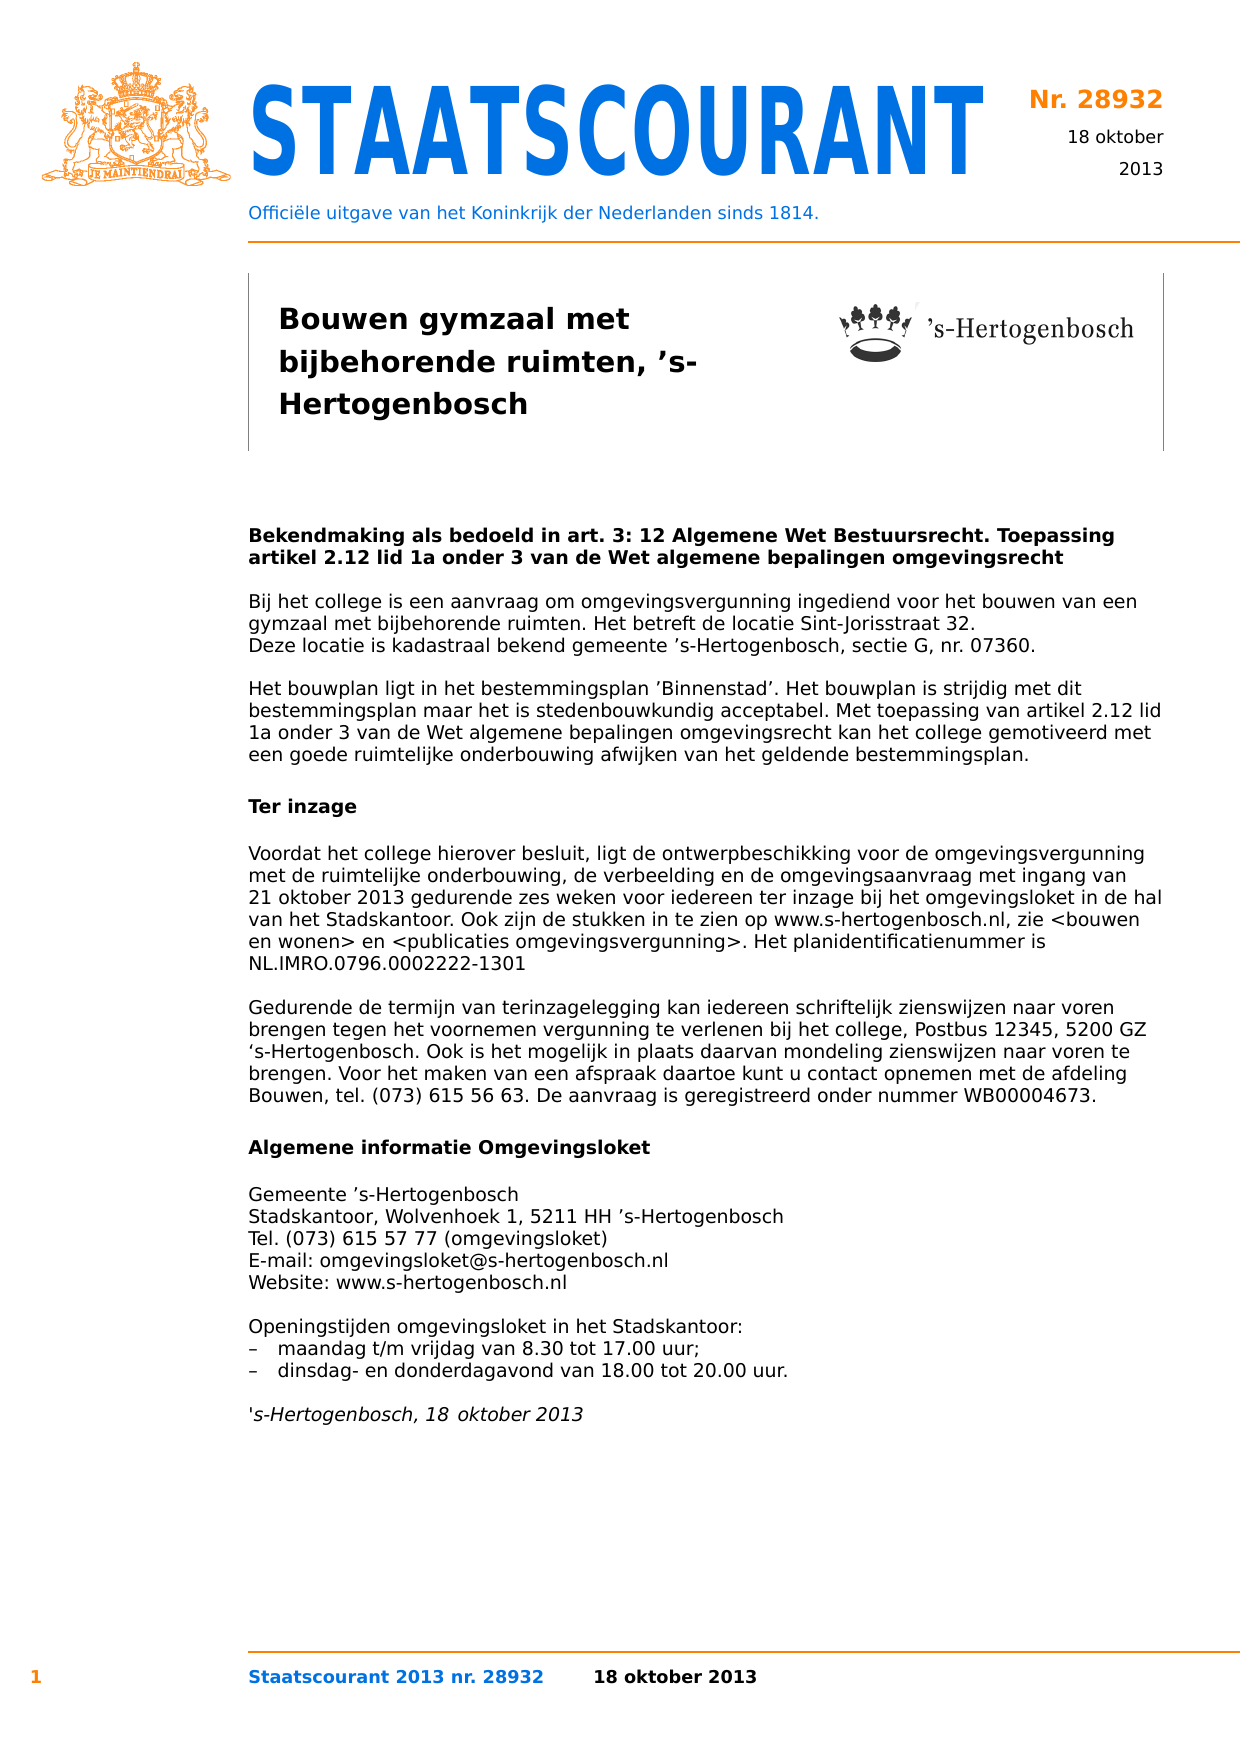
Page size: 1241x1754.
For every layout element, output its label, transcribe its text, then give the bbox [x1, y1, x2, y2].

table_header Nr. 28932 [998, 62, 1240, 121]
text Openingstijden omgevingsloket in het Stadskantoor: [248, 1316, 1163, 1338]
subtitle Algemene informatie Omgevingsloket [248, 1137, 1163, 1159]
subtitle Ter inzage [248, 796, 1163, 818]
text 's-Hertogenbosch, 18 oktober 2013 [248, 1403, 1163, 1425]
table_header [25, 62, 248, 241]
text – maandag t/m vrijdag van 8.30 tot 17.00 uur; [248, 1338, 1163, 1359]
text Tel. (073) 615 57 77 (omgevingsloket) [248, 1228, 1163, 1250]
text Voordat het college hierover besluit, ligt de ontwerpbeschikking voor de omgevingsvergunning met de ruimtelijke onderbouwing, de verbeelding en de omgevingsaanvraag met ingang van 21 oktober 2013 gedurende zes weken voor iedereen ter inzage bij het omgevingsloket in de hal van het Stadskantoor. Ook zijn de stukken in te zien op www.s-hertogenbosch.nl, zie <bouwen en wonen> en <publicaties omgevingsvergunning>. Het planidentificatienummer is NL.IMRO.0796.0002222-1301 [248, 843, 1163, 975]
text Deze locatie is kadastraal bekend gemeente ’s-Hertogenbosch, sectie G, nr. 07360. [248, 634, 1163, 656]
picture [838, 302, 1134, 362]
picture [41, 62, 231, 186]
text Het bouwplan ligt in het bestemmingsplan ’Binnenstad’. Het bouwplan is strijdig met dit bestemmingsplan maar het is stedenbouwkundig acceptabel. Met toepassing van artikel 2.12 lid 1a onder 3 van de Wet algemene bepalingen omgevingsrecht kan het college gemotiveerd met een goede ruimtelijke onderbouwing afwijken van het geldende bestemmingsplan. [248, 678, 1163, 766]
table_cell 18 oktober [998, 121, 1240, 153]
subtitle Bouwen gymzaal met bijbehorende ruimten, ’s-Hertogenbosch [249, 273, 1163, 451]
text Stadskantoor, Wolvenhoek 1, 5211 HH ’s-Hertogenbosch [248, 1206, 1163, 1228]
text – dinsdag- en donderdagavond van 18.00 tot 20.00 uur. [248, 1359, 1163, 1382]
text Gemeente ’s-Hertogenbosch [248, 1184, 1163, 1206]
text E-mail: omgevingsloket@s-hertogenbosch.nl [248, 1250, 1163, 1272]
text Bij het college is een aanvraag om omgevingsvergunning ingediend voor het bouwen van een gymzaal met bijbehorende ruimten. Het betreft de locatie Sint-Jorisstraat 32. [248, 591, 1163, 634]
table_header STAATSCOURANT [248, 62, 998, 203]
text Gedurende de termijn van terinzagelegging kan iedereen schriftelijk zienswijzen naar voren brengen tegen het voornemen vergunning te verlenen bij het college, Postbus 12345, 5200 GZ ‘s-Hertogenbosch. Ook is het mogelijk in plaats daarvan mondeling zienswijzen naar voren te brengen. Voor het maken van een afspraak daartoe kunt u contact opnemen met de afdeling Bouwen, tel. (073) 615 56 63. De aanvraag is geregistreerd onder nummer WB00004673. [248, 997, 1163, 1107]
text Bekendmaking als bedoeld in art. 3: 12 Algemene Wet Bestuursrecht. Toepassing artikel 2.12 lid 1a onder 3 van de Wet algemene bepalingen omgevingsrecht [248, 525, 1163, 569]
text Website: www.s-hertogenbosch.nl [248, 1272, 1163, 1294]
table_cell Officiële uitgave van het Koninkrijk der Nederlanden sinds 1814. [248, 203, 1240, 241]
table_cell 2013 [998, 153, 1240, 203]
